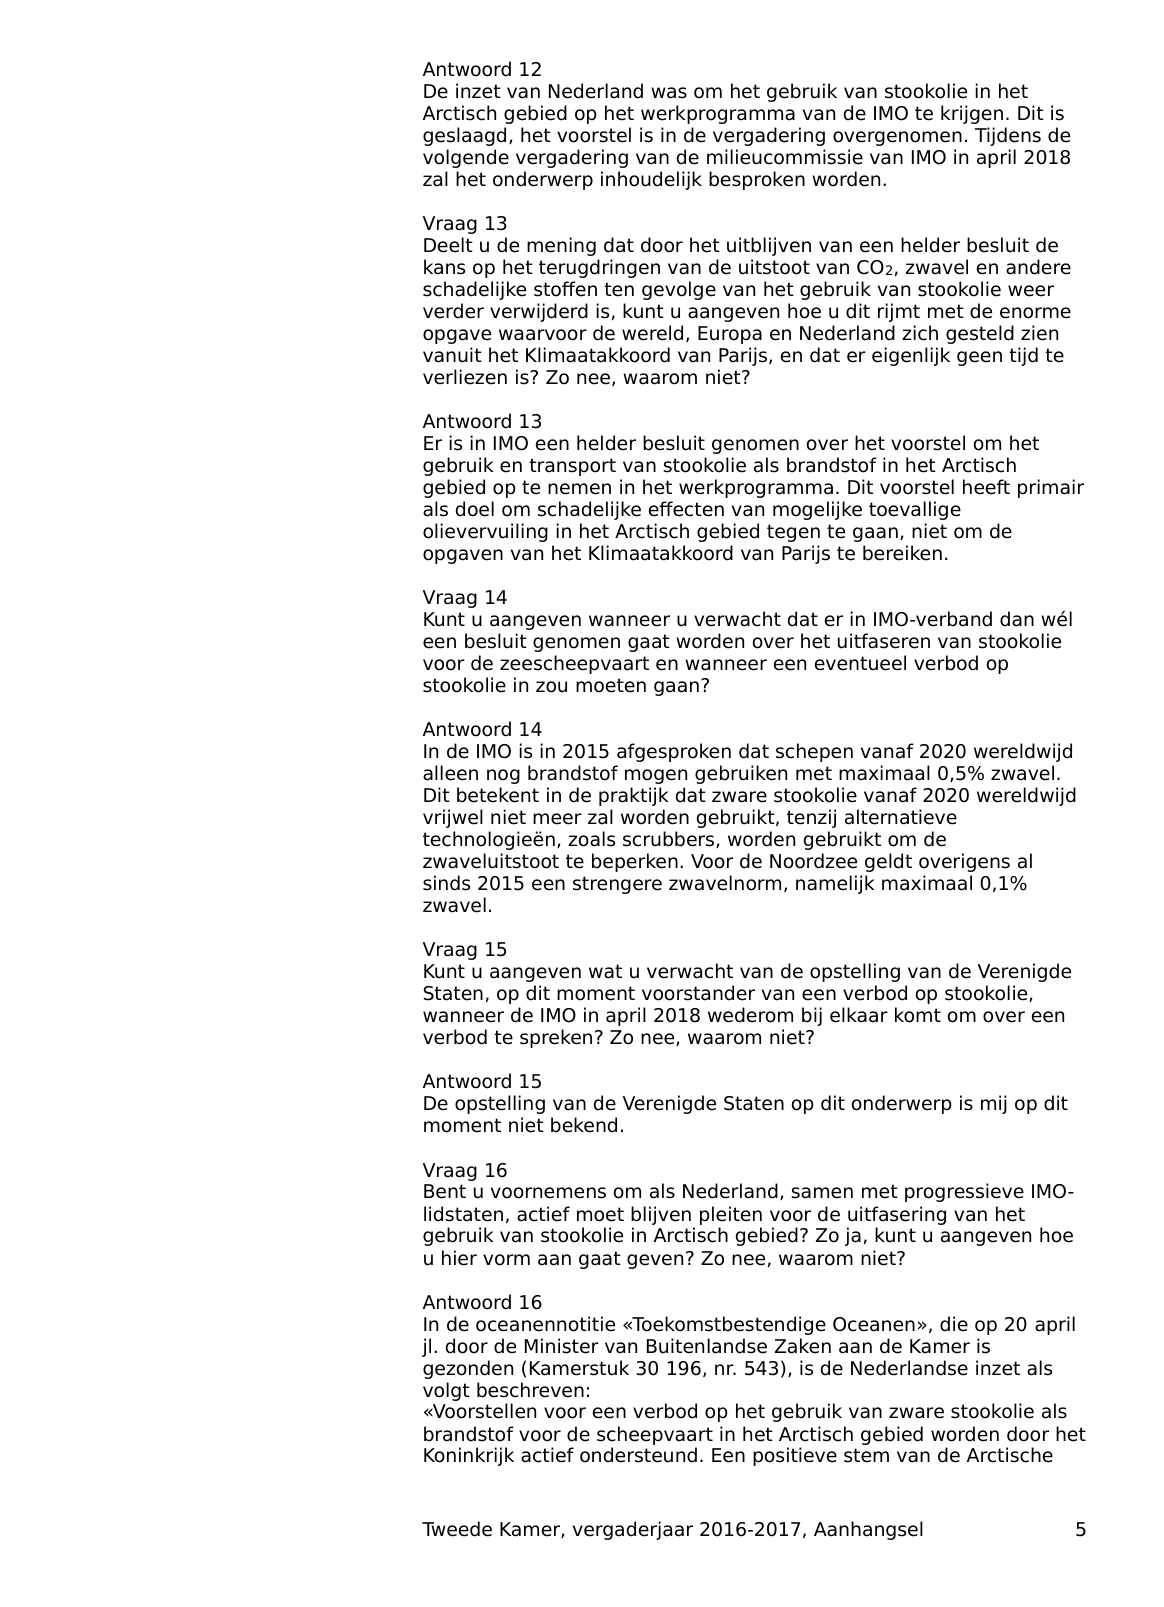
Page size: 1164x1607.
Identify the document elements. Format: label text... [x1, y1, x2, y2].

text In de IMO is in 2015 afgesproken dat schepen vanaf 2020 wereldwijd alleen nog brandstof mogen gebruiken met maximaal 0,5% zwavel. Dit betekent in de praktijk dat zware stookolie vanaf 2020 wereldwijd vrijwel niet meer zal worden gebruikt, tenzij alternatieve technologieën, zoals scrubbers, worden gebruikt om de zwaveluitstoot te beperken. Voor de Noordzee geldt overigens al sinds 2015 een strengere zwavelnorm, namelijk maximaal 0,1% zwavel. [422, 741, 1087, 917]
text Vraag 13 [422, 213, 1087, 235]
text Antwoord 12 [422, 59, 1087, 81]
text In de oceanennotitie «Toekomstbestendige Oceanen», die op 20 april jl. door de Minister van Buitenlandse Zaken aan de Kamer is gezonden (Kamerstuk 30 196, nr. 543), is de Nederlandse inzet als volgt beschreven: [422, 1313, 1087, 1401]
text Antwoord 14 [422, 719, 1087, 741]
text «Voorstellen voor een verbod op het gebruik van zware stookolie als brandstof voor de scheepvaart in het Arctisch gebied worden door het Koninkrijk actief ondersteund. Een positieve stem van de Arctische [422, 1401, 1087, 1467]
text Antwoord 16 [422, 1292, 1087, 1313]
text Antwoord 13 [422, 411, 1087, 433]
text Er is in IMO een helder besluit genomen over het voorstel om het gebruik en transport van stookolie als brandstof in het Arctisch gebied op te nemen in het werkprogramma. Dit voorstel heeft primair als doel om schadelijke effecten van mogelijke toevallige olievervuiling in het Arctisch gebied tegen te gaan, niet om de opgaven van het Klimaatakkoord van Parijs te bereiken. [422, 433, 1087, 565]
text De opstelling van de Verenigde Staten op dit onderwerp is mij op dit moment niet bekend. [422, 1093, 1087, 1137]
text Vraag 14 [422, 587, 1087, 609]
text Vraag 15 [422, 939, 1087, 961]
text Antwoord 15 [422, 1071, 1087, 1093]
text Kunt u aangeven wanneer u verwacht dat er in IMO-verband dan wél een besluit genomen gaat worden over het uitfaseren van stookolie voor de zeescheepvaart en wanneer een eventueel verbod op stookolie in zou moeten gaan? [422, 609, 1087, 697]
text Kunt u aangeven wat u verwacht van de opstelling van de Verenigde Staten, op dit moment voorstander van een verbod op stookolie, wanneer de IMO in april 2018 wederom bij elkaar komt om over een verbod te spreken? Zo nee, waarom niet? [422, 961, 1087, 1049]
text Deelt u de mening dat door het uitblijven van een helder besluit de kans op het terugdringen van de uitstoot van CO2, zwavel en andere schadelijke stoffen ten gevolge van het gebruik van stookolie weer verder verwijderd is, kunt u aangeven hoe u dit rijmt met de enorme opgave waarvoor de wereld, Europa en Nederland zich gesteld zien vanuit het Klimaatakkoord van Parijs, en dat er eigenlijk geen tijd te verliezen is? Zo nee, waarom niet? [422, 235, 1087, 389]
text De inzet van Nederland was om het gebruik van stookolie in het Arctisch gebied op het werkprogramma van de IMO te krijgen. Dit is geslaagd, het voorstel is in de vergadering overgenomen. Tijdens de volgende vergadering van de milieucommissie van IMO in april 2018 zal het onderwerp inhoudelijk besproken worden. [422, 81, 1087, 191]
text Bent u voornemens om als Nederland, samen met progressieve IMO-lidstaten, actief moet blijven pleiten voor de uitfasering van het gebruik van stookolie in Arctisch gebied? Zo ja, kunt u aangeven hoe u hier vorm aan gaat geven? Zo nee, waarom niet? [422, 1181, 1087, 1269]
text Vraag 16 [422, 1159, 1087, 1181]
